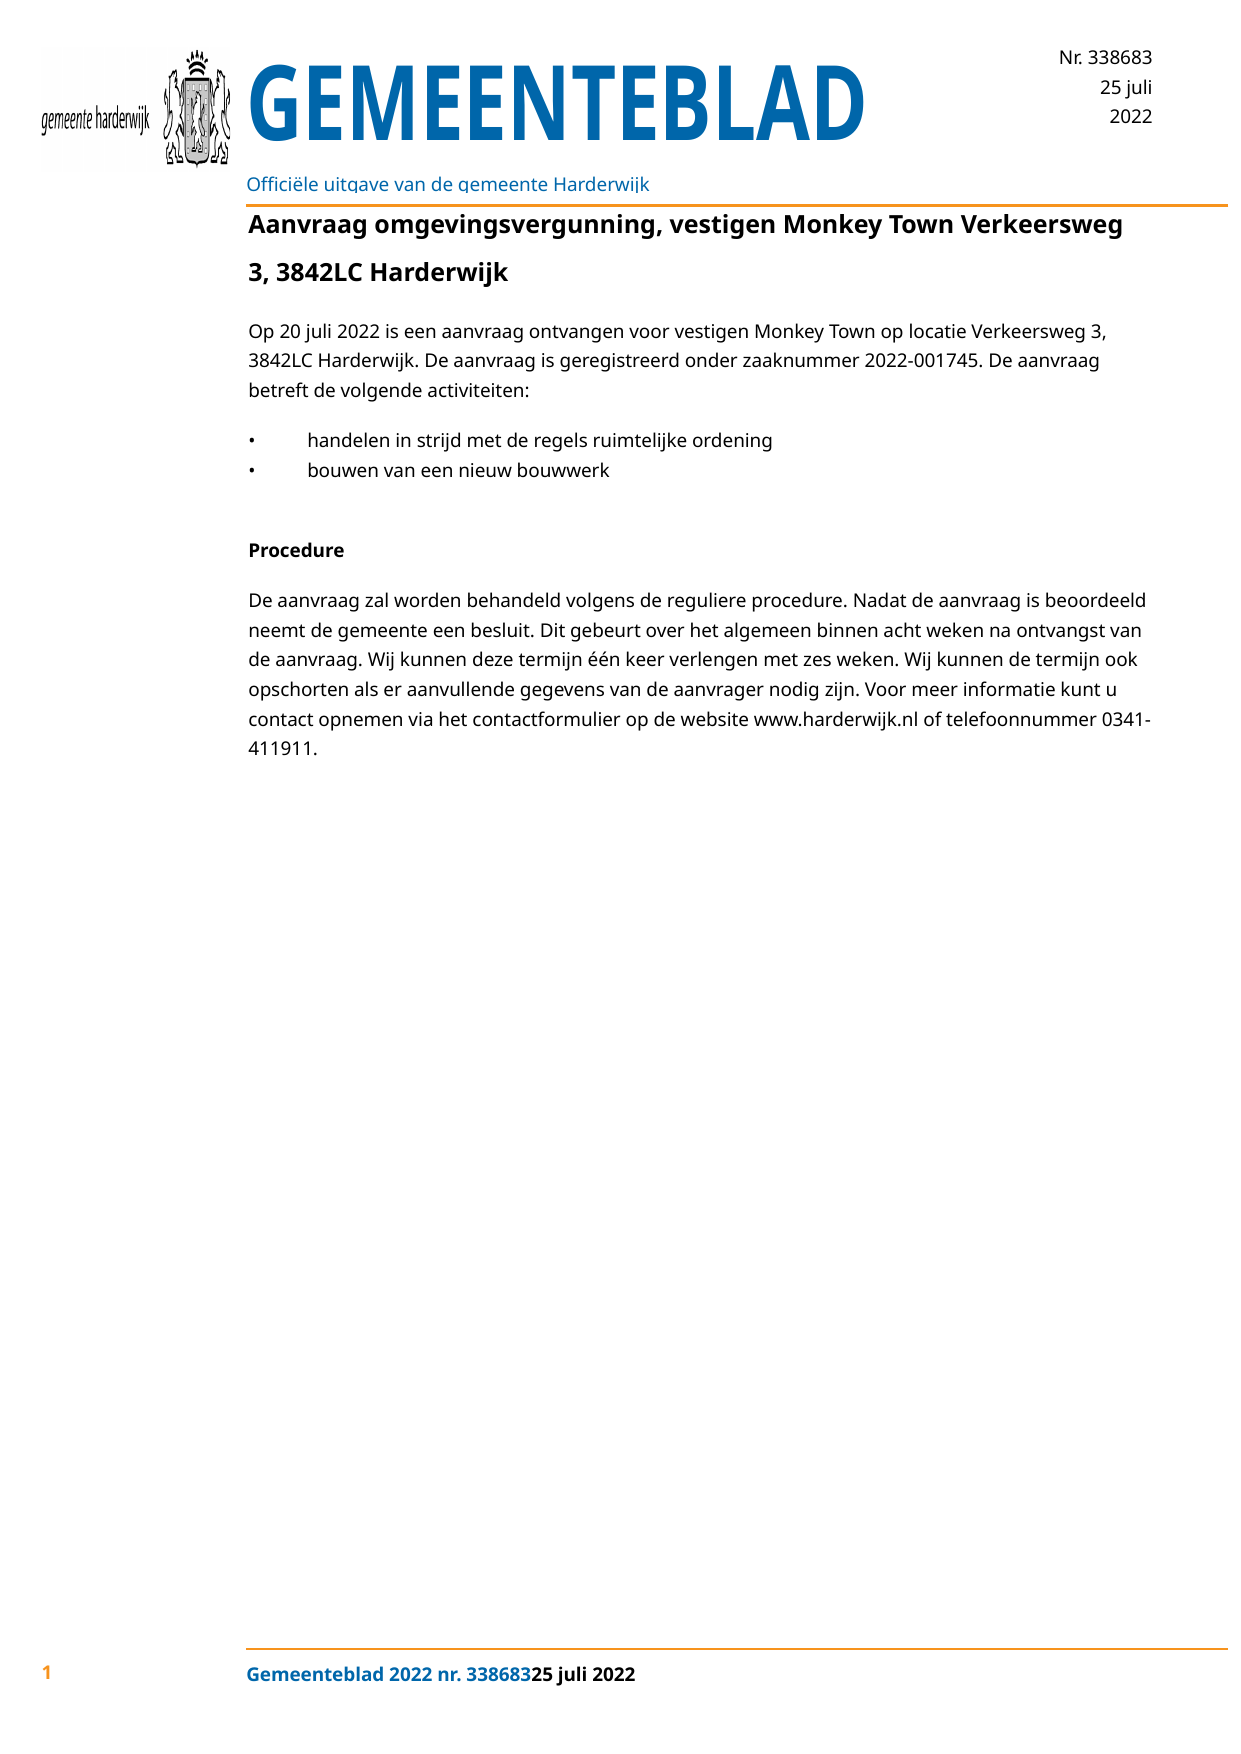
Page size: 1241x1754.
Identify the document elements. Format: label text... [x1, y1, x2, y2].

list handelen in strijd met de regels ruimtelijke ordening [248, 427, 1152, 453]
text Procedure [248, 537, 1152, 563]
list bouwen van een nieuw bouwwerk [248, 457, 1152, 483]
picture [41, 47, 231, 172]
text Op 20 juli 2022 is een aanvraag ontvangen voor vestigen Monkey Town op locatie Verkeersweg 3, 3842LC Harderwijk. De aanvraag is geregistreerd onder zaaknummer 2022-001745. De aanvraag betreft de volgende activiteiten: [248, 318, 1152, 403]
text De aanvraag zal worden behandeld volgens de reguliere procedure. Nadat de aanvraag is beoordeeld neemt de gemeente een besluit. Dit gebeurt over het algemeen binnen acht weken na ontvangst van de aanvraag. Wij kunnen deze termijn één keer verlengen met zes weken. Wij kunnen de termijn ook opschorten als er aanvullende gegevens van de aanvrager nodig zijn. Voor meer informatie kunt u contact opnemen via het contactformulier op de website www.harderwijk.nl of telefoonnummer 0341-411911. [248, 587, 1152, 761]
text Aanvraag omgevingsvergunning, vestigen Monkey Town Verkeersweg 3, 3842LC Harderwijk [248, 207, 1152, 288]
